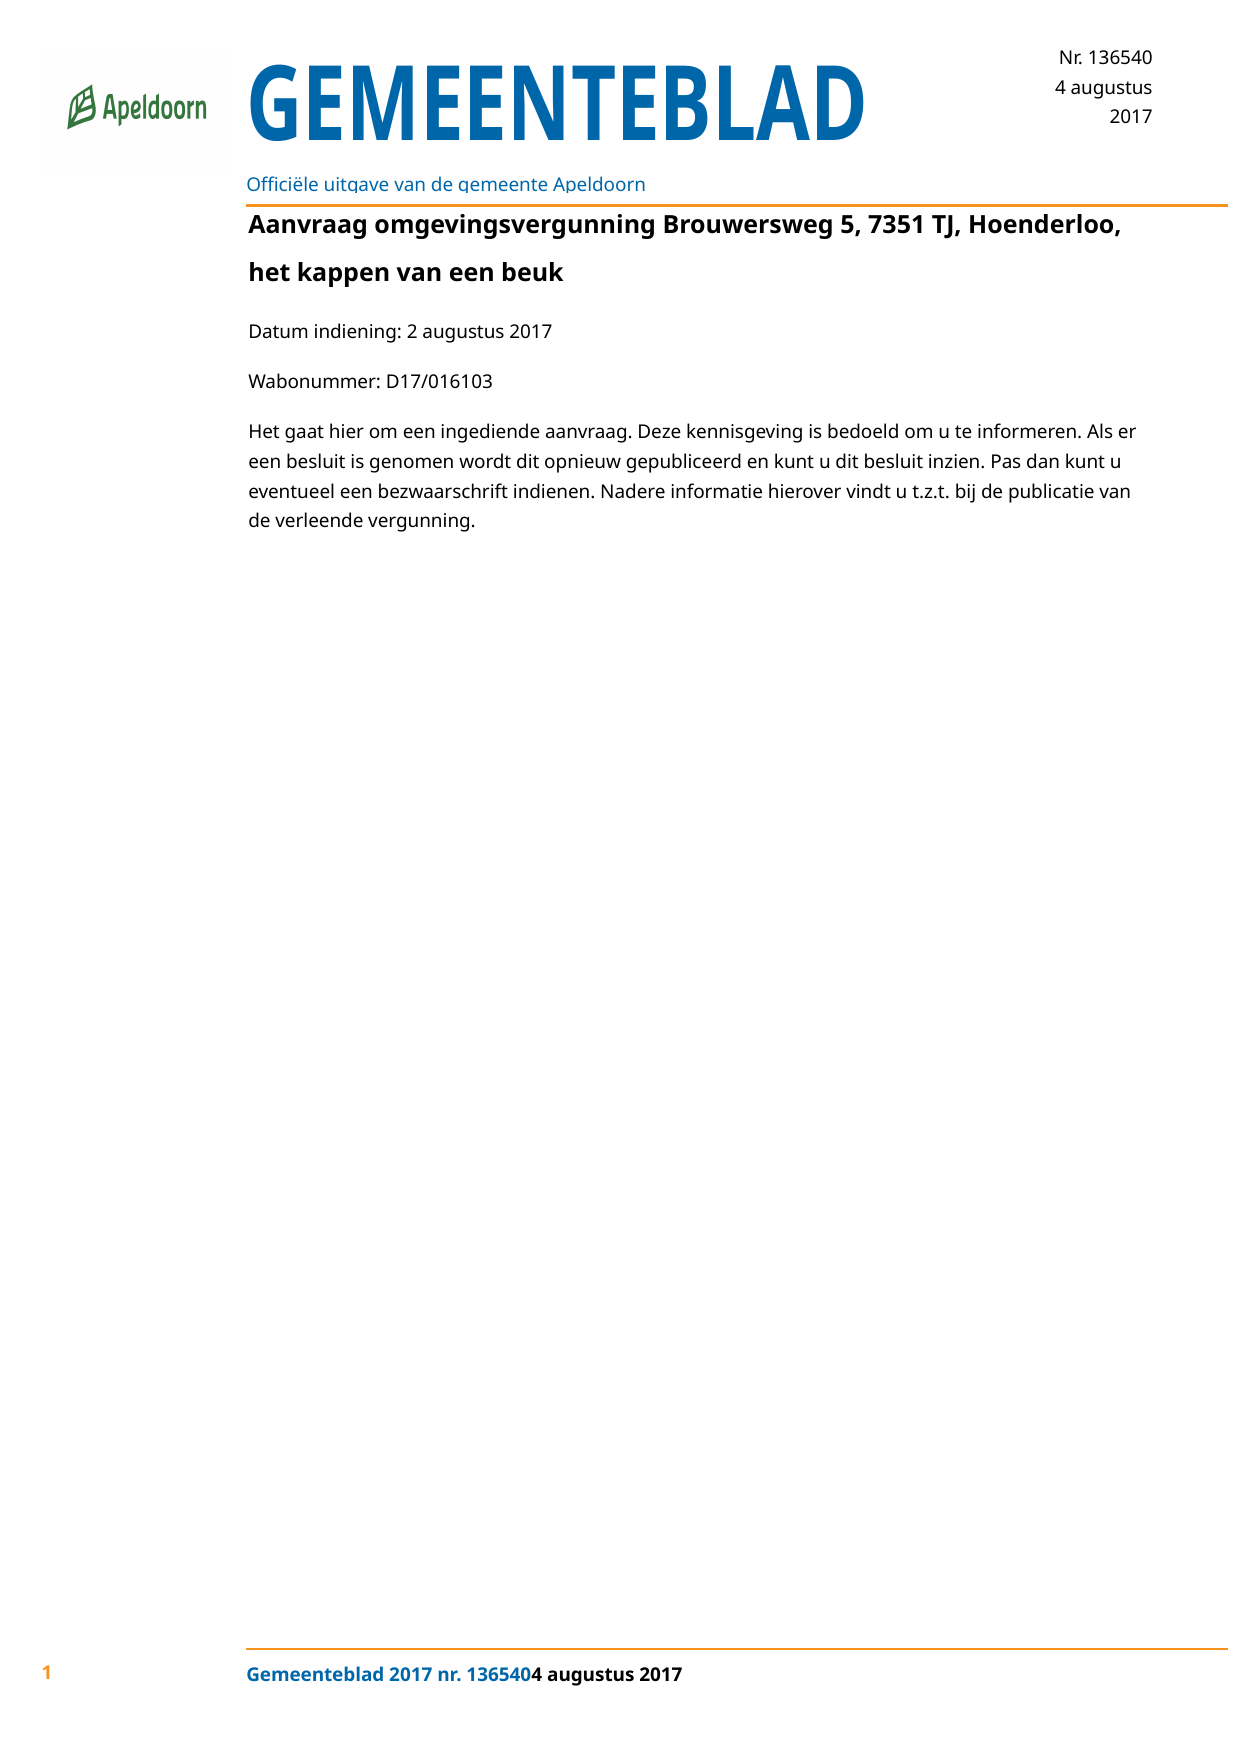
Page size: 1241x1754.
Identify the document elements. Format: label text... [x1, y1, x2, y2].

text Wabonummer: D17/016103 [248, 368, 1152, 394]
text Aanvraag omgevingsvergunning Brouwersweg 5, 7351 TJ, Hoenderloo, het kappen van een beuk [248, 207, 1152, 288]
picture [41, 47, 231, 172]
text Datum indiening: 2 augustus 2017 [248, 318, 1152, 344]
text Het gaat hier om een ingediende aanvraag. Deze kennisgeving is bedoeld om u te informeren. Als er een besluit is genomen wordt dit opnieuw gepubliceerd en kunt u dit besluit inzien. Pas dan kunt u eventueel een bezwaarschrift indienen. Nadere informatie hierover vindt u t.z.t. bij de publicatie van de verleende vergunning. [248, 419, 1152, 533]
